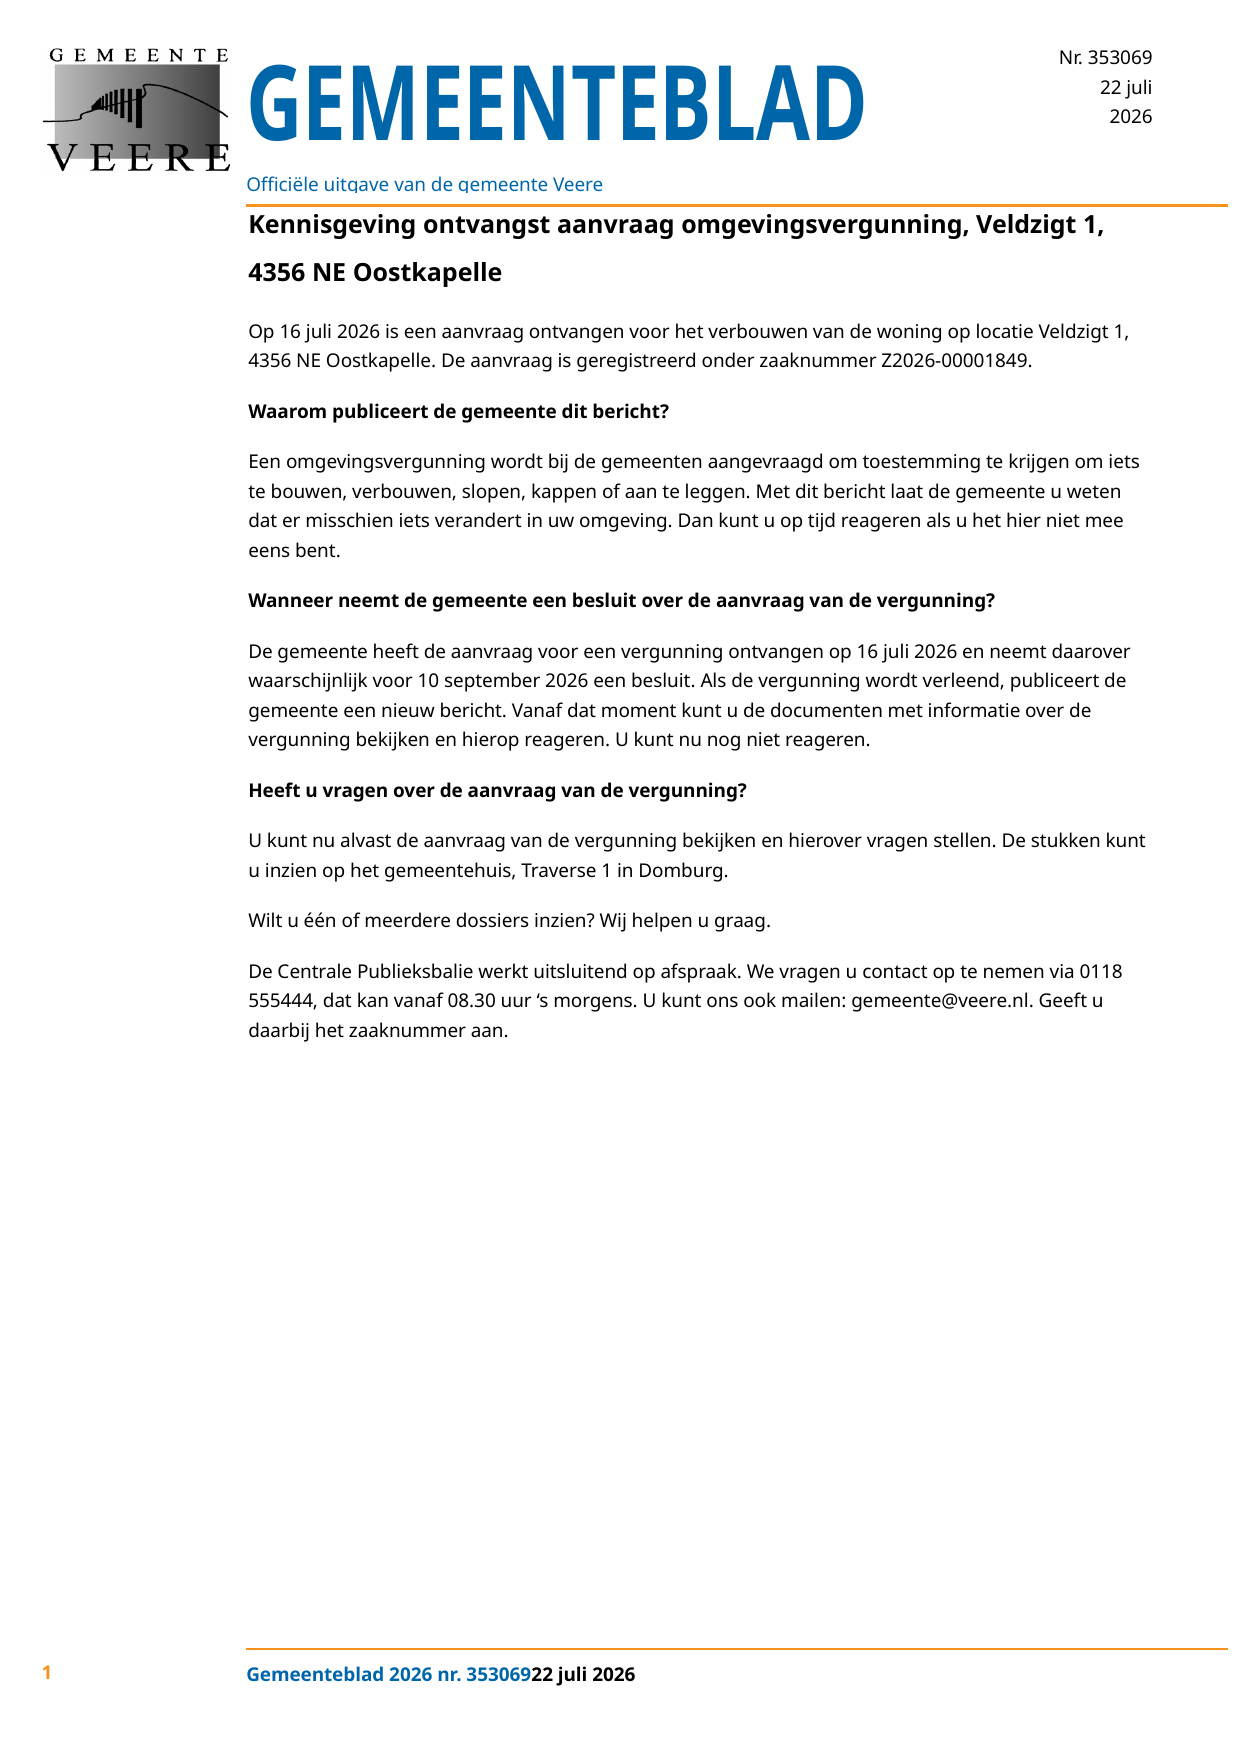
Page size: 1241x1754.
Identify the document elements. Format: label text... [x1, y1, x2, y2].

text De Centrale Publieksbalie werkt uitsluitend op afspraak. We vragen u contact op te nemen via 0118 555444, dat kan vanaf 08.30 uur ‘s morgens. U kunt ons ook mailen: gemeente@veere.nl. Geeft u daarbij het zaaknummer aan. [248, 958, 1152, 1043]
text Heeft u vragen over de aanvraag van de vergunning? [248, 777, 1152, 803]
text Wilt u één of meerdere dossiers inzien? Wij helpen u graag. [248, 907, 1152, 933]
text Wanneer neemt de gemeente een besluit over de aanvraag van de vergunning? [248, 587, 1152, 613]
text Een omgevingsvergunning wordt bij de gemeenten aangevraagd om toestemming te krijgen om iets te bouwen, verbouwen, slopen, kappen of aan te leggen. Met dit bericht laat de gemeente u weten dat er misschien iets verandert in uw omgeving. Dan kunt u op tijd reageren als u het hier niet mee eens bent. [248, 448, 1152, 563]
picture [41, 47, 231, 172]
text Waarom publiceert de gemeente dit bericht? [248, 398, 1152, 424]
text U kunt nu alvast de aanvraag van de vergunning bekijken en hierover vragen stellen. De stukken kunt u inzien op het gemeentehuis, Traverse 1 in Domburg. [248, 827, 1152, 883]
text Op 16 juli 2026 is een aanvraag ontvangen voor het verbouwen van de woning op locatie Veldzigt 1, 4356 NE Oostkapelle. De aanvraag is geregistreerd onder zaaknummer Z2026-00001849. [248, 318, 1152, 373]
text Kennisgeving ontvangst aanvraag omgevingsvergunning, Veldzigt 1, 4356 NE Oostkapelle [248, 207, 1152, 288]
text De gemeente heeft de aanvraag voor een vergunning ontvangen op 16 juli 2026 en neemt daarover waarschijnlijk voor 10 september 2026 een besluit. Als de vergunning wordt verleend, publiceert de gemeente een nieuw bericht. Vanaf dat moment kunt u de documenten met informatie over de vergunning bekijken en hierop reageren. U kunt nu nog niet reageren. [248, 638, 1152, 752]
